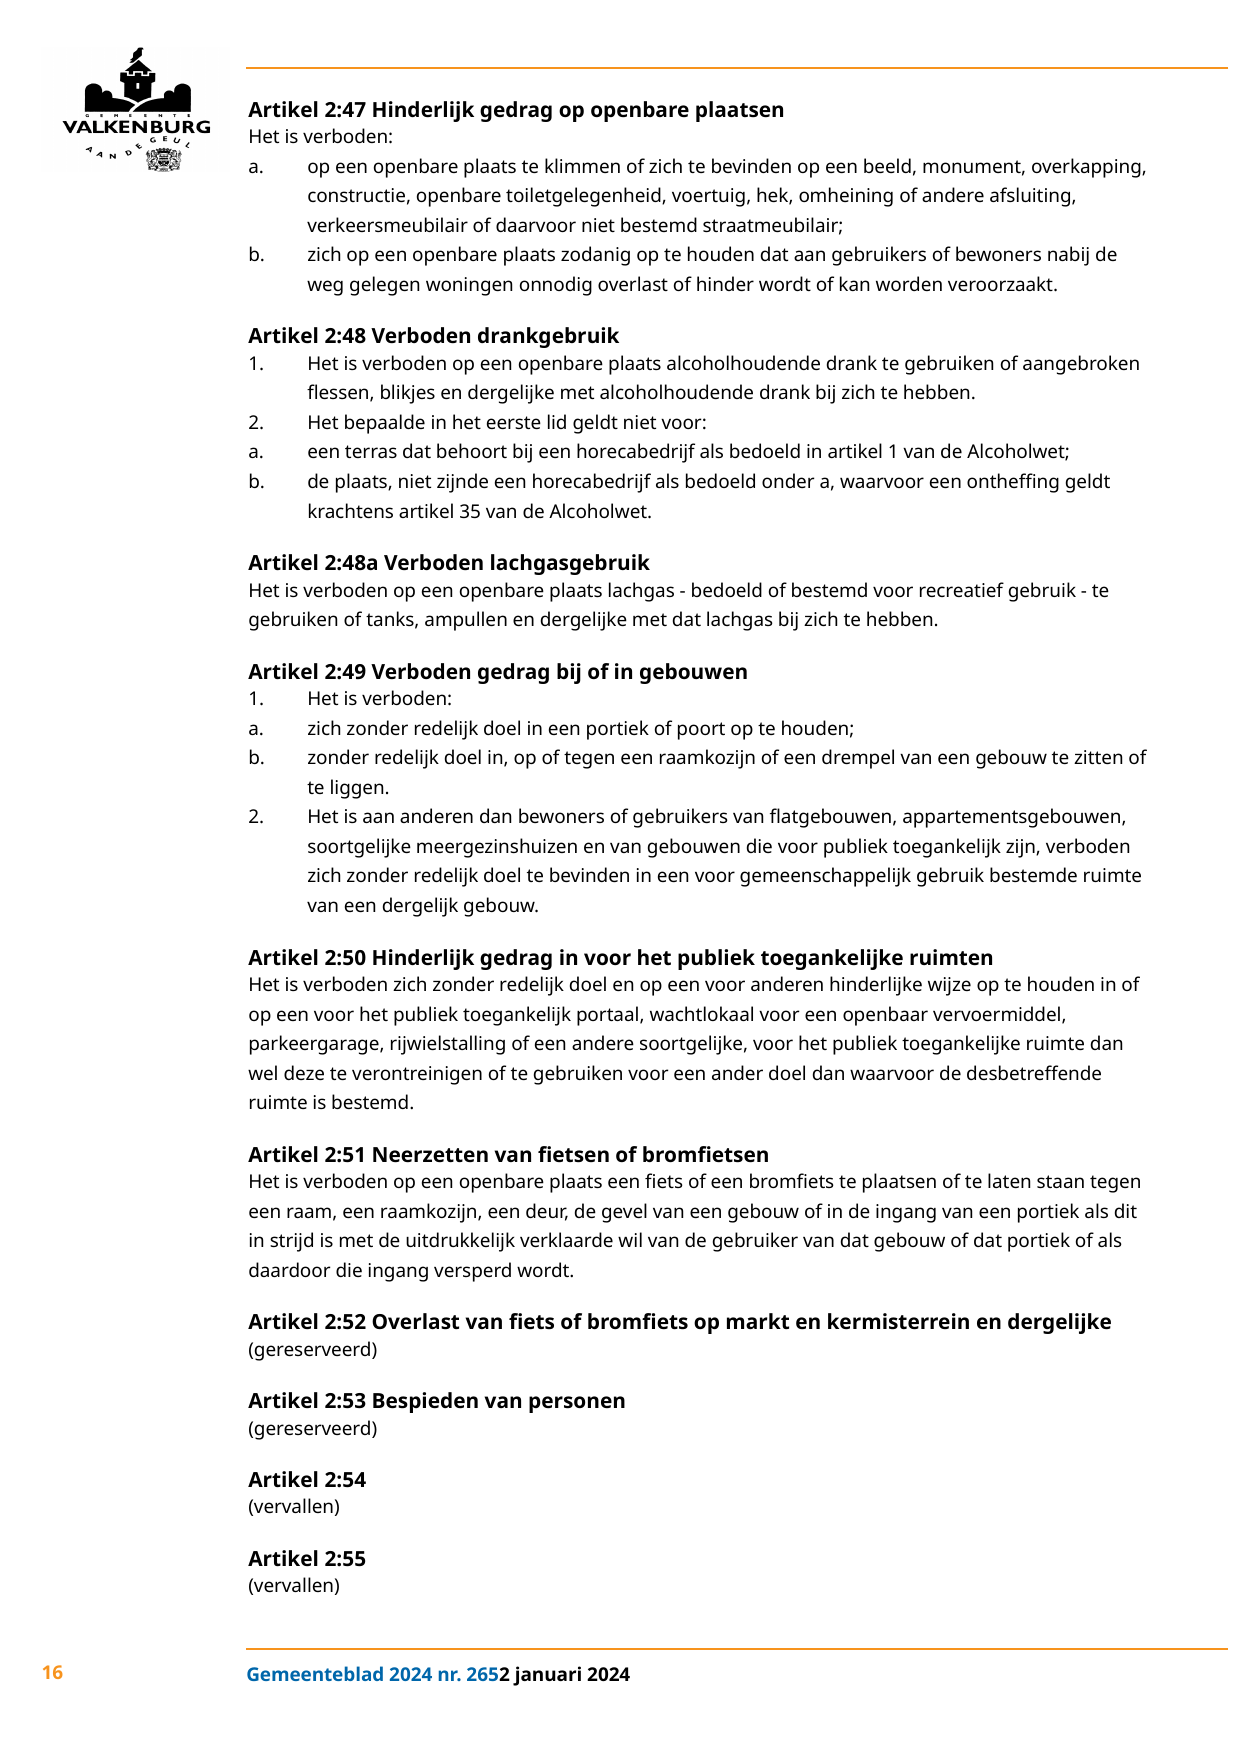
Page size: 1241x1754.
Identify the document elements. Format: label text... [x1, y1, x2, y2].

list Het is verboden: [248, 685, 1152, 711]
list een terras dat behoort bij een horecabedrijf als bedoeld in artikel 1 van de Alcoholwet; [248, 439, 1152, 464]
list Het is verboden op een openbare plaats alcoholhoudende drank te gebruiken of aangebroken flessen, blikjes en dergelijke met alcoholhoudende drank bij zich te hebben. [248, 350, 1152, 405]
list Het bepaalde in het eerste lid geldt niet voor: [248, 409, 1152, 435]
text Het is verboden op een openbare plaats een fiets of een bromfiets te plaatsen of te laten staan tegen een raam, een raamkozijn, een deur, de gevel van een gebouw of in de ingang van een portiek als dit in strijd is met de uitdrukkelijk verklaarde wil van de gebruiker van dat gebouw of dat portiek of als daardoor die ingang versperd wordt. [248, 1168, 1152, 1283]
list de plaats, niet zijnde een horecabedrijf als bedoeld onder a, waarvoor een ontheffing geldt krachtens artikel 35 van de Alcoholwet. [248, 468, 1152, 524]
list Het is aan anderen dan bewoners of gebruikers van flatgebouwen, appartementsgebouwen, soortgelijke meergezinshuizen en van gebouwen die voor publiek toegankelijk zijn, verboden zich zonder redelijk doel te bevinden in een voor gemeenschappelijk gebruik bestemde ruimte van een dergelijk gebouw. [248, 803, 1152, 918]
text Het is verboden zich zonder redelijk doel en op een voor anderen hinderlijke wijze op te houden in of op een voor het publiek toegankelijk portaal, wachtlokaal voor een openbaar vervoermiddel, parkeergarage, rijwielstalling of een andere soortgelijke, voor het publiek toegankelijke ruimte dan wel deze te verontreinigen of te gebruiken voor een ander doel dan waarvoor de desbetreffende ruimte is bestemd. [248, 971, 1152, 1115]
text Artikel 2:53 Bespieden van personen [248, 1386, 1152, 1415]
text Artikel 2:48 Verboden drankgebruik [248, 322, 1152, 350]
text Artikel 2:51 Neerzetten van fietsen of bromfietsen [248, 1140, 1152, 1168]
text Artikel 2:52 Overlast van fiets of bromfiets op markt en kermisterrein en dergelijke [248, 1307, 1152, 1336]
text Het is verboden op een openbare plaats lachgas - bedoeld of bestemd voor recreatief gebruik - te gebruiken of tanks, ampullen en dergelijke met dat lachgas bij zich te hebben. [248, 577, 1152, 632]
text Artikel 2:48a Verboden lachgasgebruik [248, 548, 1152, 577]
text (vervallen) [248, 1572, 1152, 1598]
text Artikel 2:49 Verboden gedrag bij of in gebouwen [248, 657, 1152, 685]
text Artikel 2:47 Hinderlijk gedrag op openbare plaatsen [248, 95, 1152, 123]
picture [41, 47, 231, 172]
text Artikel 2:55 [248, 1544, 1152, 1572]
list op een openbare plaats te klimmen of zich te bevinden op een beeld, monument, overkapping, constructie, openbare toiletgelegenheid, voertuig, hek, omheining of andere afsluiting, verkeersmeubilair of daarvoor niet bestemd straatmeubilair; [248, 153, 1152, 238]
text Artikel 2:54 [248, 1465, 1152, 1494]
list zonder redelijk doel in, op of tegen een raamkozijn of een drempel van een gebouw te zitten of te liggen. [248, 744, 1152, 800]
text Het is verboden: [248, 123, 1152, 149]
list zich op een openbare plaats zodanig op te houden dat aan gebruikers of bewoners nabij de weg gelegen woningen onnodig overlast of hinder wordt of kan worden veroorzaakt. [248, 242, 1152, 297]
text (vervallen) [248, 1494, 1152, 1519]
text (gereserveerd) [248, 1415, 1152, 1441]
list zich zonder redelijk doel in een portiek of poort op te houden; [248, 715, 1152, 741]
text Artikel 2:50 Hinderlijk gedrag in voor het publiek toegankelijke ruimten [248, 943, 1152, 971]
text (gereserveerd) [248, 1336, 1152, 1362]
